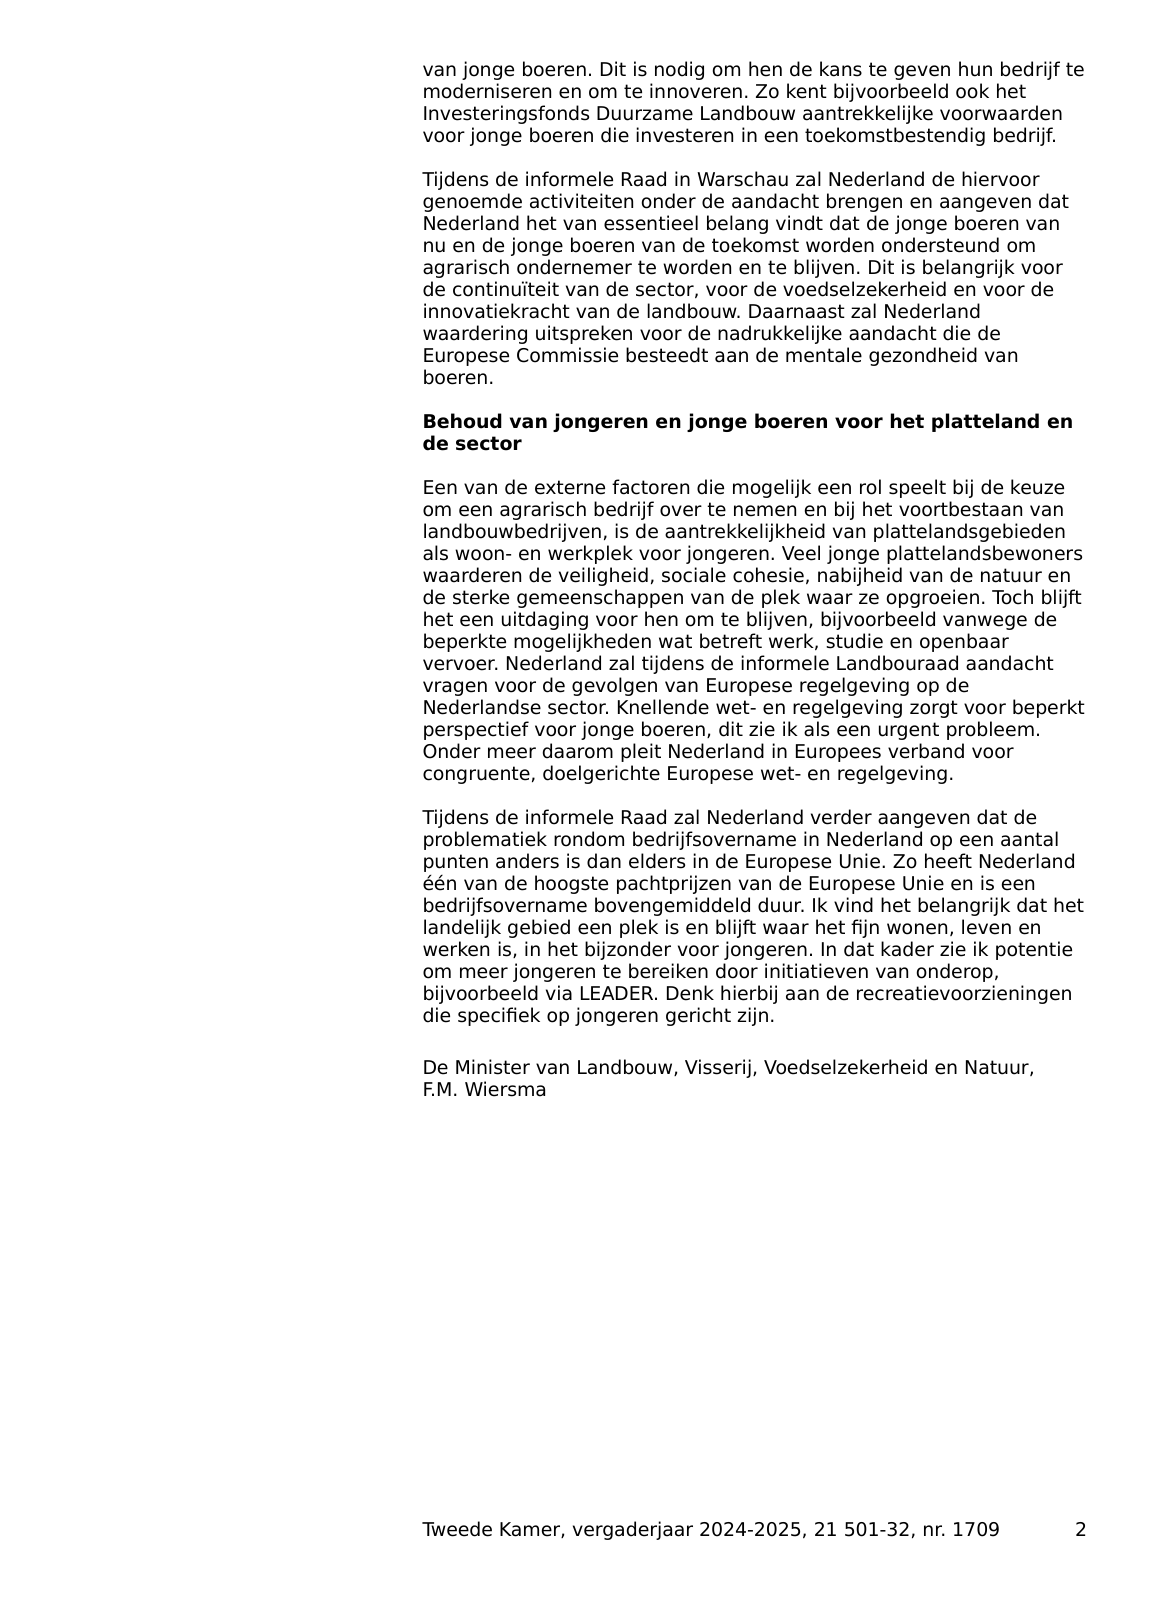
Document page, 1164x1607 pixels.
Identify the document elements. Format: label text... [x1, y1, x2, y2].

text Tijdens de informele Raad in Warschau zal Nederland de hiervoor genoemde activiteiten onder de aandacht brengen en aangeven dat Nederland het van essentieel belang vindt dat de jonge boeren van nu en de jonge boeren van de toekomst worden ondersteund om agrarisch ondernemer te worden en te blijven. Dit is belangrijk voor de continuïteit van de sector, voor de voedselzekerheid en voor de innovatiekracht van de landbouw. Daarnaast zal Nederland waardering uitspreken voor de nadrukkelijke aandacht die de Europese Commissie besteedt aan de mentale gezondheid van boeren. [422, 169, 1087, 389]
text De Minister van Landbouw, Visserij, Voedselzekerheid en Natuur, F.M. Wiersma [422, 1057, 1087, 1101]
text Een van de externe factoren die mogelijk een rol speelt bij de keuze om een agrarisch bedrijf over te nemen en bij het voortbestaan van landbouwbedrijven, is de aantrekkelijkheid van plattelandsgebieden als woon- en werkplek voor jongeren. Veel jonge plattelandsbewoners waarderen de veiligheid, sociale cohesie, nabijheid van de natuur en de sterke gemeenschappen van de plek waar ze opgroeien. Toch blijft het een uitdaging voor hen om te blijven, bijvoorbeeld vanwege de beperkte mogelijkheden wat betreft werk, studie en openbaar vervoer. Nederland zal tijdens de informele Landbouraad aandacht vragen voor de gevolgen van Europese regelgeving op de Nederlandse sector. Knellende wet- en regelgeving zorgt voor beperkt perspectief voor jonge boeren, dit zie ik als een urgent probleem. Onder meer daarom pleit Nederland in Europees verband voor congruente, doelgerichte Europese wet- en regelgeving. [422, 477, 1087, 785]
text Tijdens de informele Raad zal Nederland verder aangeven dat de problematiek rondom bedrijfsovername in Nederland op een aantal punten anders is dan elders in de Europese Unie. Zo heeft Nederland één van de hoogste pachtprijzen van de Europese Unie en is een bedrijfsovername bovengemiddeld duur. Ik vind het belangrijk dat het landelijk gebied een plek is en blijft waar het fijn wonen, leven en werken is, in het bijzonder voor jongeren. In dat kader zie ik potentie om meer jongeren te bereiken door initiatieven van onderop, bijvoorbeeld via LEADER. Denk hierbij aan de recreatievoorzieningen die specifiek op jongeren gericht zijn. [422, 807, 1087, 1027]
subtitle Behoud van jongeren en jonge boeren voor het platteland en de sector [422, 411, 1087, 455]
text van jonge boeren. Dit is nodig om hen de kans te geven hun bedrijf te moderniseren en om te innoveren. Zo kent bijvoorbeeld ook het Investeringsfonds Duurzame Landbouw aantrekkelijke voorwaarden voor jonge boeren die investeren in een toekomstbestendig bedrijf. [422, 59, 1087, 147]
